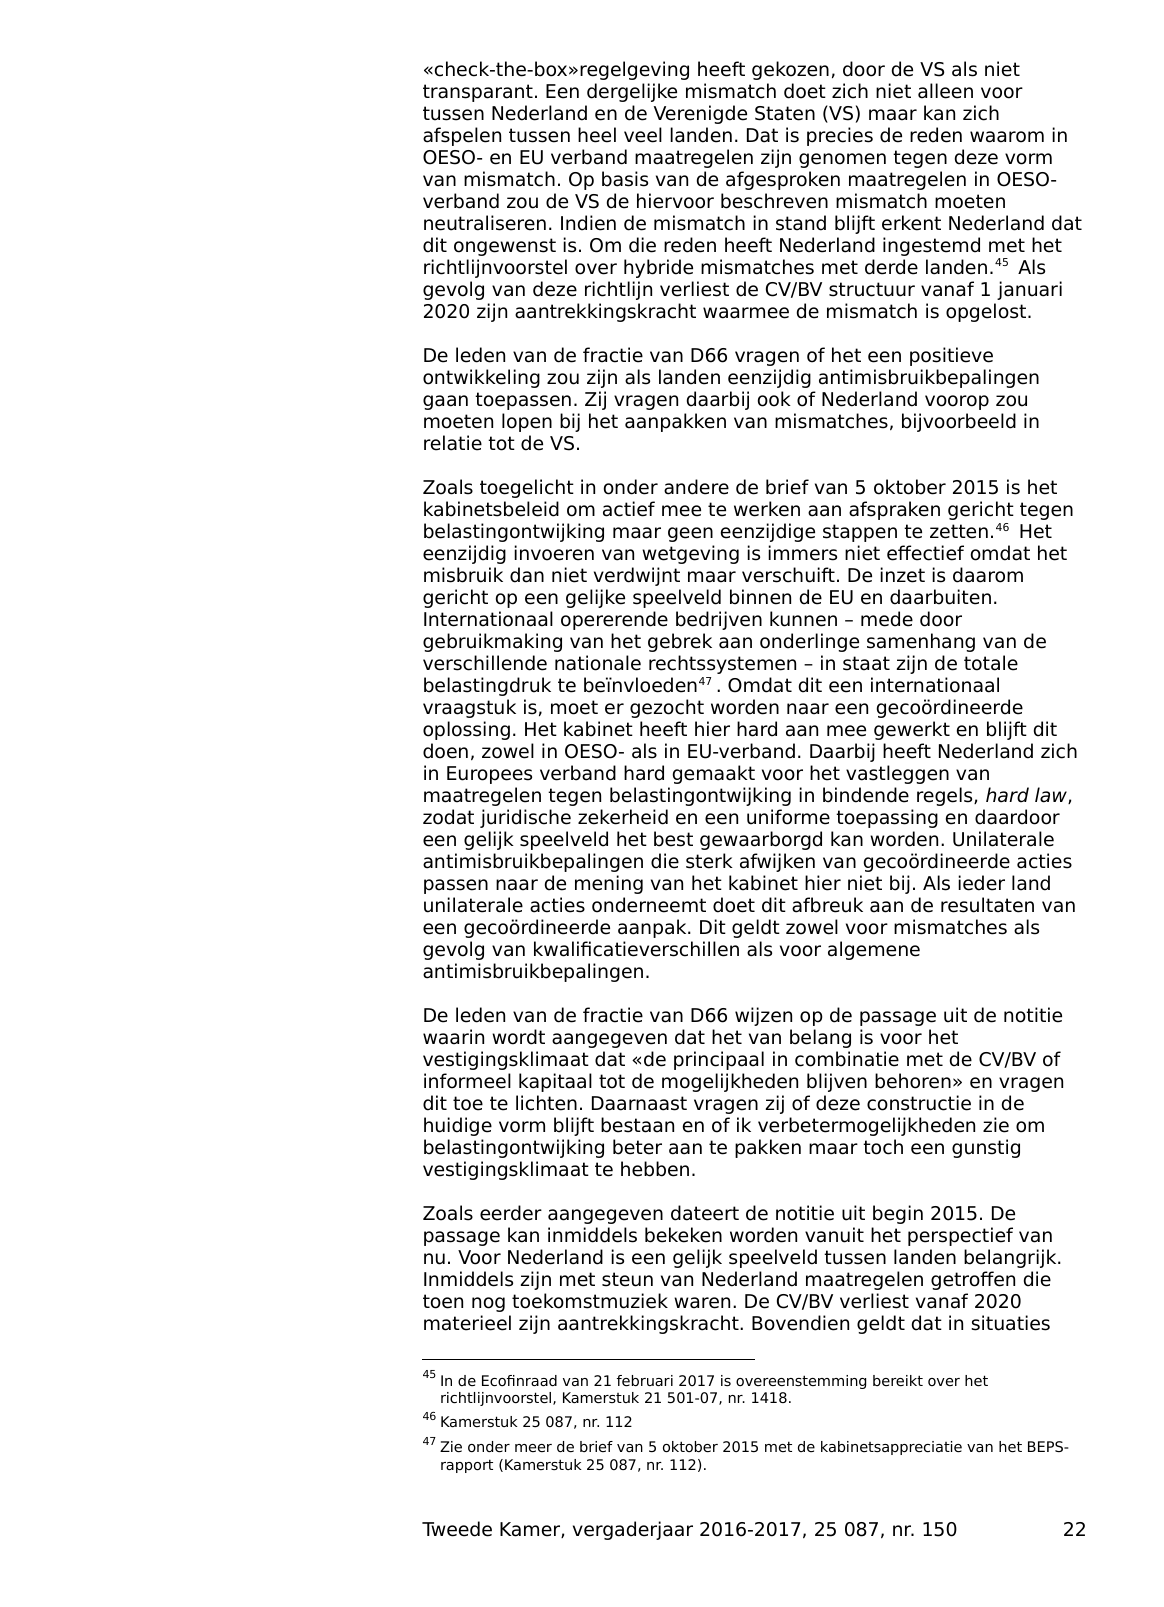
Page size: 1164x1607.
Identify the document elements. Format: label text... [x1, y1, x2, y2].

text In de Ecofinraad van 21 februari 2017 is overeenstemming bereikt over het richtlijnvoorstel, Kamerstuk 21 501-07, nr. 1418. [422, 1368, 1087, 1407]
text Kamerstuk 25 087, nr. 112 [422, 1410, 1087, 1432]
text «check-the-box»regelgeving heeft gekozen, door de VS als niet transparant. Een dergelijke mismatch doet zich niet alleen voor tussen Nederland en de Verenigde Staten (VS) maar kan zich afspelen tussen heel veel landen. Dat is precies de reden waarom in OESO- en EU verband maatregelen zijn genomen tegen deze vorm van mismatch. Op basis van de afgesproken maatregelen in OESO-verband zou de VS de hiervoor beschreven mismatch moeten neutraliseren. Indien de mismatch in stand blijft erkent Nederland dat dit ongewenst is. Om die reden heeft Nederland ingestemd met het richtlijnvoorstel over hybride mismatches met derde landen. Als gevolg van deze richtlijn verliest de CV/BV structuur vanaf 1 januari 2020 zijn aantrekkingskracht waarmee de mismatch is opgelost. [422, 59, 1087, 323]
text Zoals toegelicht in onder andere de brief van 5 oktober 2015 is het kabinetsbeleid om actief mee te werken aan afspraken gericht tegen belastingontwijking maar geen eenzijdige stappen te zetten. Het eenzijdig invoeren van wetgeving is immers niet effectief omdat het misbruik dan niet verdwijnt maar verschuift. De inzet is daarom gericht op een gelijke speelveld binnen de EU en daarbuiten. Internationaal opererende bedrijven kunnen – mede door gebruikmaking van het gebrek aan onderlinge samenhang van de verschillende nationale rechtssystemen – in staat zijn de totale belastingdruk te beïnvloeden. Omdat dit een internationaal vraagstuk is, moet er gezocht worden naar een gecoördineerde oplossing. Het kabinet heeft hier hard aan mee gewerkt en blijft dit doen, zowel in OESO- als in EU-verband. Daarbij heeft Nederland zich in Europees verband hard gemaakt voor het vastleggen van maatregelen tegen belastingontwijking in bindende regels, hard law, zodat juridische zekerheid en een uniforme toepassing en daardoor een gelijk speelveld het best gewaarborgd kan worden. Unilaterale antimisbruikbepalingen die sterk afwijken van gecoördineerde acties passen naar de mening van het kabinet hier niet bij. Als ieder land unilaterale acties onderneemt doet dit afbreuk aan de resultaten van een gecoördineerde aanpak. Dit geldt zowel voor mismatches als gevolg van kwalificatieverschillen als voor algemene antimisbruikbepalingen. [422, 477, 1087, 983]
text Zie onder meer de brief van 5 oktober 2015 met de kabinetsappreciatie van het BEPS-rapport (Kamerstuk 25 087, nr. 112). [422, 1435, 1087, 1474]
text De leden van de fractie van D66 vragen of het een positieve ontwikkeling zou zijn als landen eenzijdig antimisbruikbepalingen gaan toepassen. Zij vragen daarbij ook of Nederland voorop zou moeten lopen bij het aanpakken van mismatches, bijvoorbeeld in relatie tot de VS. [422, 345, 1087, 455]
text Zoals eerder aangegeven dateert de notitie uit begin 2015. De passage kan inmiddels bekeken worden vanuit het perspectief van nu. Voor Nederland is een gelijk speelveld tussen landen belangrijk. Inmiddels zijn met steun van Nederland maatregelen getroffen die toen nog toekomstmuziek waren. De CV/BV verliest vanaf 2020 materieel zijn aantrekkingskracht. Bovendien geldt dat in situaties [422, 1203, 1087, 1335]
text De leden van de fractie van D66 wijzen op de passage uit de notitie waarin wordt aangegeven dat het van belang is voor het vestigingsklimaat dat «de principaal in combinatie met de CV/BV of informeel kapitaal tot de mogelijkheden blijven behoren» en vragen dit toe te lichten. Daarnaast vragen zij of deze constructie in de huidige vorm blijft bestaan en of ik verbetermogelijkheden zie om belastingontwijking beter aan te pakken maar toch een gunstig vestigingsklimaat te hebben. [422, 1005, 1087, 1181]
